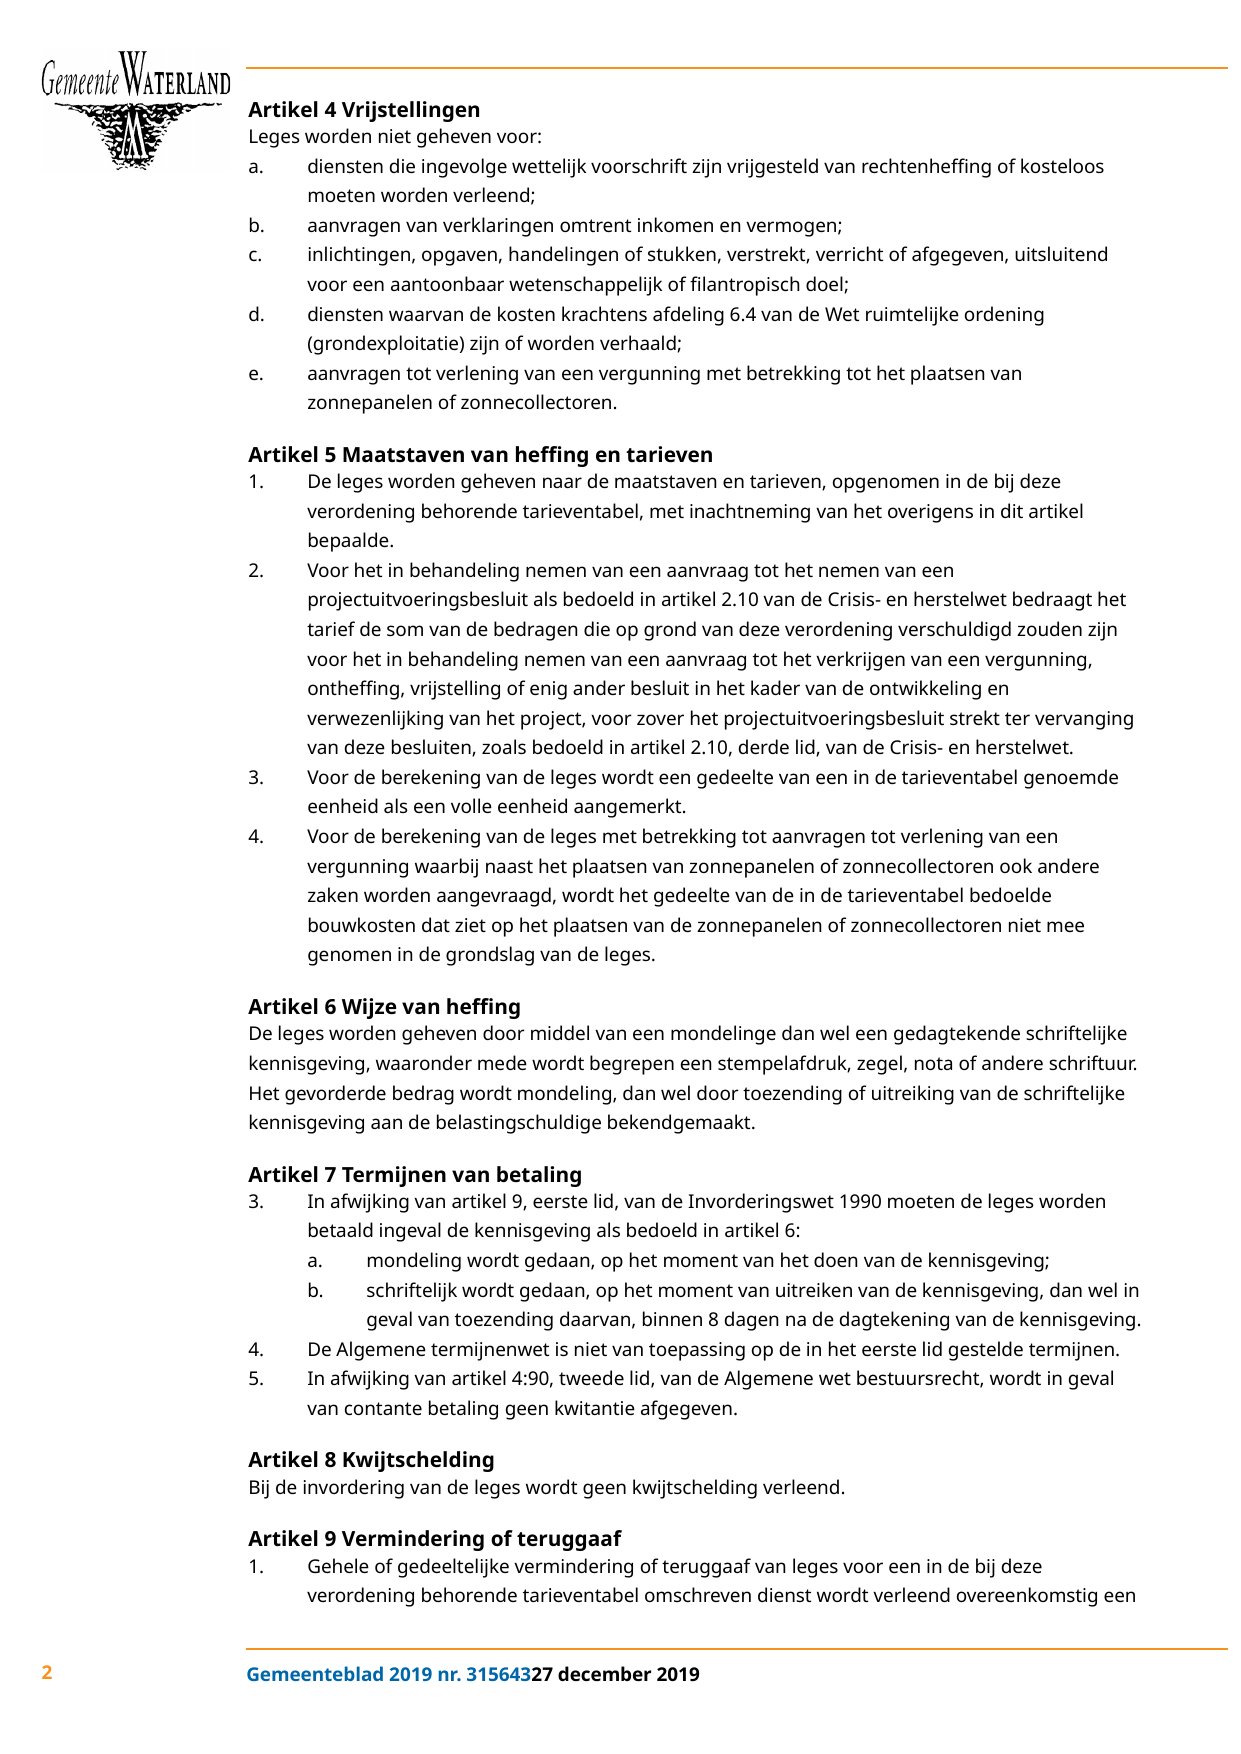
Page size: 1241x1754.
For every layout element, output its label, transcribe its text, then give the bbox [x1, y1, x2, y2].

list schriftelijk wordt gedaan, op het moment van uitreiken van de kennisgeving, dan wel in geval van toezending daarvan, binnen 8 dagen na de dagtekening van de kennisgeving. [307, 1277, 1152, 1332]
text Artikel 4 Vrijstellingen [248, 95, 1152, 123]
list diensten die ingevolge wettelijk voorschrift zijn vrijgesteld van rechtenheffing of kosteloos moeten worden verleend; [248, 153, 1152, 208]
list aanvragen tot verlening van een vergunning met betrekking tot het plaatsen van zonnepanelen of zonnecollectoren. [248, 360, 1152, 415]
text Artikel 7 Termijnen van betaling [248, 1160, 1152, 1188]
text Artikel 9 Vermindering of teruggaaf [248, 1524, 1152, 1553]
list Voor het in behandeling nemen van een aanvraag tot het nemen van een projectuitvoeringsbesluit als bedoeld in artikel 2.10 van de Crisis- en herstelwet bedraagt het tarief de som van de bedragen die op grond van deze verordening verschuldigd zouden zijn voor het in behandeling nemen van een aanvraag tot het verkrijgen van een vergunning, ontheffing, vrijstelling of enig ander besluit in het kader van de ontwikkeling en verwezenlijking van het project, voor zover het projectuitvoeringsbesluit strekt ter vervanging van deze besluiten, zoals bedoeld in artikel 2.10, derde lid, van de Crisis- en herstelwet. [248, 557, 1152, 760]
list De leges worden geheven naar de maatstaven en tarieven, opgenomen in de bij deze verordening behorende tarieventabel, met inachtneming van het overigens in dit artikel bepaalde. [248, 468, 1152, 553]
list aanvragen van verklaringen omtrent inkomen en vermogen; [248, 212, 1152, 238]
text Bij de invordering van de leges wordt geen kwijtschelding verleend. [248, 1474, 1152, 1500]
list Voor de berekening van de leges wordt een gedeelte van een in de tarieventabel genoemde eenheid als een volle eenheid aangemerkt. [248, 764, 1152, 819]
list De Algemene termijnenwet is niet van toepassing op de in het eerste lid gestelde termijnen. [248, 1336, 1152, 1362]
text Leges worden niet geheven voor: [248, 123, 1152, 149]
text Artikel 5 Maatstaven van heffing en tarieven [248, 440, 1152, 468]
list inlichtingen, opgaven, handelingen of stukken, verstrekt, verricht of afgegeven, uitsluitend voor een aantoonbaar wetenschappelijk of filantropisch doel; [248, 242, 1152, 297]
list In afwijking van artikel 4:90, tweede lid, van de Algemene wet bestuursrecht, wordt in geval van contante betaling geen kwitantie afgegeven. [248, 1366, 1152, 1421]
picture [41, 47, 231, 172]
list Voor de berekening van de leges met betrekking tot aanvragen tot verlening van een vergunning waarbij naast het plaatsen van zonnepanelen of zonnecollectoren ook andere zaken worden aangevraagd, wordt het gedeelte van de in de tarieventabel bedoelde bouwkosten dat ziet op het plaatsen van de zonnepanelen of zonnecollectoren niet mee genomen in de grondslag van de leges. [248, 823, 1152, 967]
text Artikel 6 Wijze van heffing [248, 992, 1152, 1021]
text Artikel 8 Kwijtschelding [248, 1446, 1152, 1474]
text De leges worden geheven door middel van een mondelinge dan wel een gedagtekende schriftelijke kennisgeving, waaronder mede wordt begrepen een stempelafdruk, zegel, nota of andere schriftuur. Het gevorderde bedrag wordt mondeling, dan wel door toezending of uitreiking van de schriftelijke kennisgeving aan de belastingschuldige bekendgemaakt. [248, 1021, 1152, 1135]
list Gehele of gedeeltelijke vermindering of teruggaaf van leges voor een in de bij deze verordening behorende tarieventabel omschreven dienst wordt verleend overeenkomstig een [248, 1553, 1152, 1608]
list mondeling wordt gedaan, op het moment van het doen van de kennisgeving; [307, 1247, 1152, 1273]
list In afwijking van artikel 9, eerste lid, van de Invorderingswet 1990 moeten de leges worden betaald ingeval de kennisgeving als bedoeld in artikel 6: [248, 1188, 1152, 1243]
list diensten waarvan de kosten krachtens afdeling 6.4 van de Wet ruimtelijke ordening (grondexploitatie) zijn of worden verhaald; [248, 301, 1152, 356]
